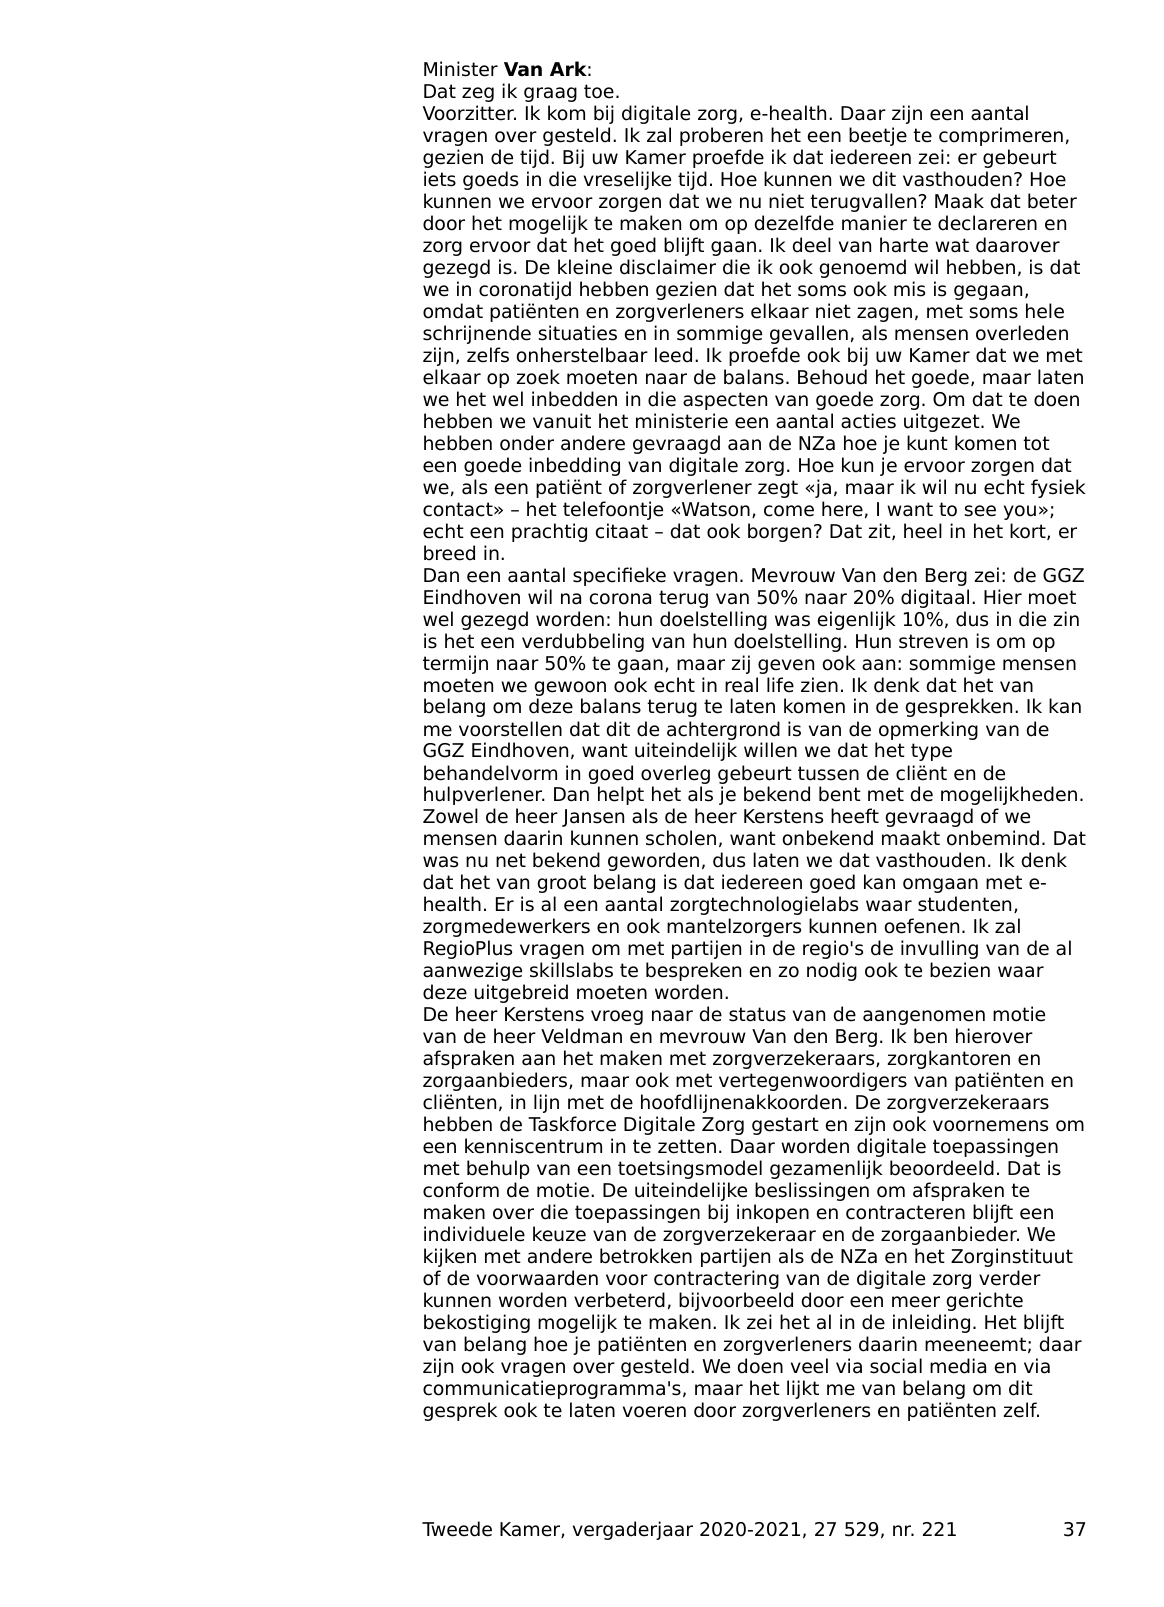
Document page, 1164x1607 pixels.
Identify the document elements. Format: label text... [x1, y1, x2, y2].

text Minister Van Ark: [422, 59, 1087, 81]
text Dan een aantal specifieke vragen. Mevrouw Van den Berg zei: de GGZ Eindhoven wil na corona terug van 50% naar 20% digitaal. Hier moet wel gezegd worden: hun doelstelling was eigenlijk 10%, dus in die zin is het een verdubbeling van hun doelstelling. Hun streven is om op termijn naar 50% te gaan, maar zij geven ook aan: sommige mensen moeten we gewoon ook echt in real life zien. Ik denk dat het van belang om deze balans terug te laten komen in de gesprekken. Ik kan me voorstellen dat dit de achtergrond is van de opmerking van de GGZ Eindhoven, want uiteindelijk willen we dat het type behandelvorm in goed overleg gebeurt tussen de cliënt en de hulpverlener. Dan helpt het als je bekend bent met de mogelijkheden. [422, 564, 1087, 806]
text Voorzitter. Ik kom bij digitale zorg, e-health. Daar zijn een aantal vragen over gesteld. Ik zal proberen het een beetje te comprimeren, gezien de tijd. Bij uw Kamer proefde ik dat iedereen zei: er gebeurt iets goeds in die vreselijke tijd. Hoe kunnen we dit vasthouden? Hoe kunnen we ervoor zorgen dat we nu niet terugvallen? Maak dat beter door het mogelijk te maken om op dezelfde manier te declareren en zorg ervoor dat het goed blijft gaan. Ik deel van harte wat daarover gezegd is. De kleine disclaimer die ik ook genoemd wil hebben, is dat we in coronatijd hebben gezien dat het soms ook mis is gegaan, omdat patiënten en zorgverleners elkaar niet zagen, met soms hele schrijnende situaties en in sommige gevallen, als mensen overleden zijn, zelfs onherstelbaar leed. Ik proefde ook bij uw Kamer dat we met elkaar op zoek moeten naar de balans. Behoud het goede, maar laten we het wel inbedden in die aspecten van goede zorg. Om dat te doen hebben we vanuit het ministerie een aantal acties uitgezet. We hebben onder andere gevraagd aan de NZa hoe je kunt komen tot een goede inbedding van digitale zorg. Hoe kun je ervoor zorgen dat we, als een patiënt of zorgverlener zegt «ja, maar ik wil nu echt fysiek contact» – het telefoontje «Watson, come here, I want to see you»; echt een prachtig citaat – dat ook borgen? Dat zit, heel in het kort, er breed in. [422, 103, 1087, 564]
text De heer Kerstens vroeg naar de status van de aangenomen motie van de heer Veldman en mevrouw Van den Berg. Ik ben hierover afspraken aan het maken met zorgverzekeraars, zorgkantoren en zorgaanbieders, maar ook met vertegenwoordigers van patiënten en cliënten, in lijn met de hoofdlijnenakkoorden. De zorgverzekeraars hebben de Taskforce Digitale Zorg gestart en zijn ook voornemens om een kenniscentrum in te zetten. Daar worden digitale toepassingen met behulp van een toetsingsmodel gezamenlijk beoordeeld. Dat is conform de motie. De uiteindelijke beslissingen om afspraken te maken over die toepassingen bij inkopen en contracteren blijft een individuele keuze van de zorgverzekeraar en de zorgaanbieder. We kijken met andere betrokken partijen als de NZa en het Zorginstituut of de voorwaarden voor contractering van de digitale zorg verder kunnen worden verbeterd, bijvoorbeeld door een meer gerichte bekostiging mogelijk te maken. Ik zei het al in de inleiding. Het blijft van belang hoe je patiënten en zorgverleners daarin meeneemt; daar zijn ook vragen over gesteld. We doen veel via social media en via communicatieprogramma's, maar het lijkt me van belang om dit gesprek ook te laten voeren door zorgverleners en patiënten zelf. [422, 1004, 1087, 1422]
text Dat zeg ik graag toe. [422, 81, 1087, 103]
text Zowel de heer Jansen als de heer Kerstens heeft gevraagd of we mensen daarin kunnen scholen, want onbekend maakt onbemind. Dat was nu net bekend geworden, dus laten we dat vasthouden. Ik denk dat het van groot belang is dat iedereen goed kan omgaan met e-health. Er is al een aantal zorgtechnologielabs waar studenten, zorgmedewerkers en ook mantelzorgers kunnen oefenen. Ik zal RegioPlus vragen om met partijen in de regio's de invulling van de al aanwezige skillslabs te bespreken en zo nodig ook te bezien waar deze uitgebreid moeten worden. [422, 806, 1087, 1004]
